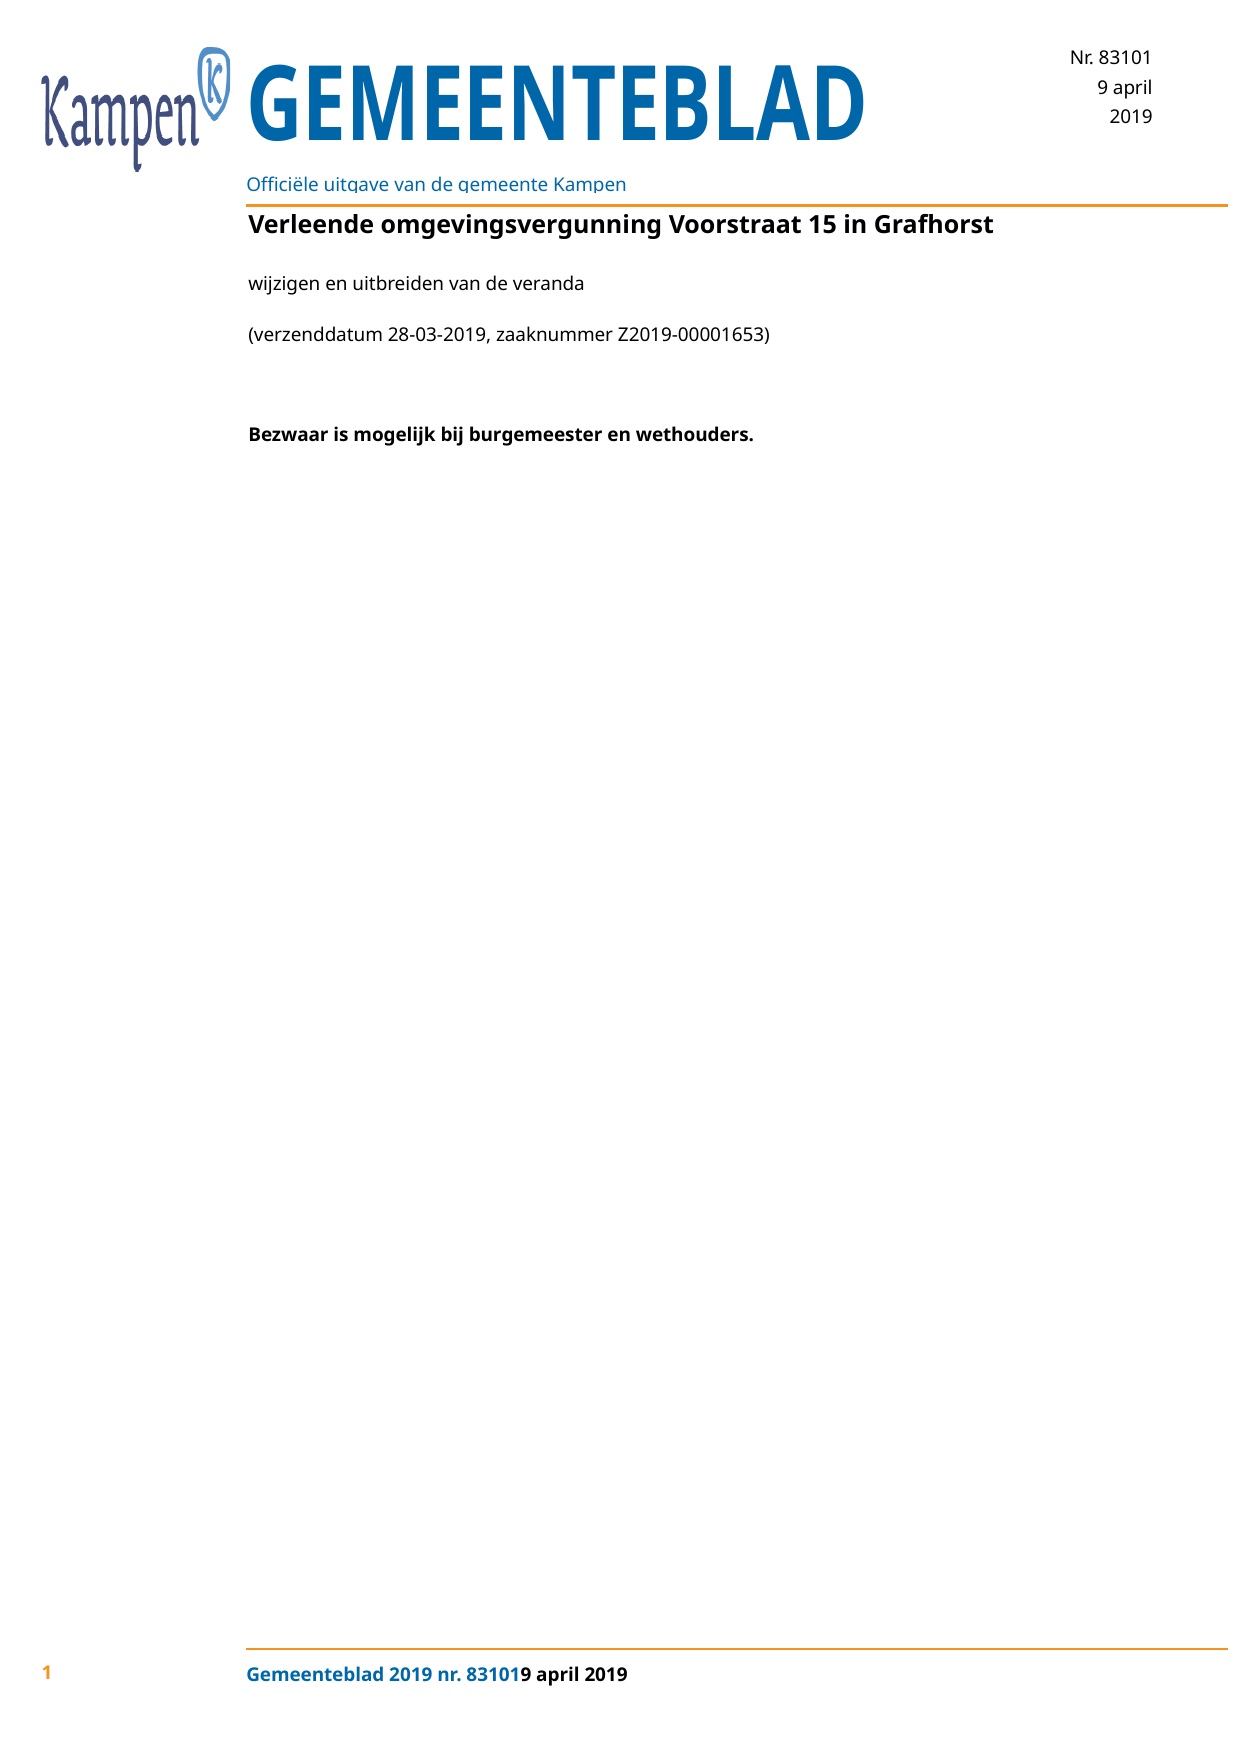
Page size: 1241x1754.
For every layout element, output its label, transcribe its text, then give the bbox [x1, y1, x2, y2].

text Bezwaar is mogelijk bij burgemeester en wethouders. [248, 422, 1152, 447]
picture [41, 47, 231, 172]
text Verleende omgevingsvergunning Voorstraat 15 in Grafhorst [248, 207, 1152, 241]
text (verzenddatum 28-03-2019, zaaknummer Z2019-00001653) [248, 321, 1152, 346]
text wijzigen en uitbreiden van de veranda [248, 270, 1152, 296]
